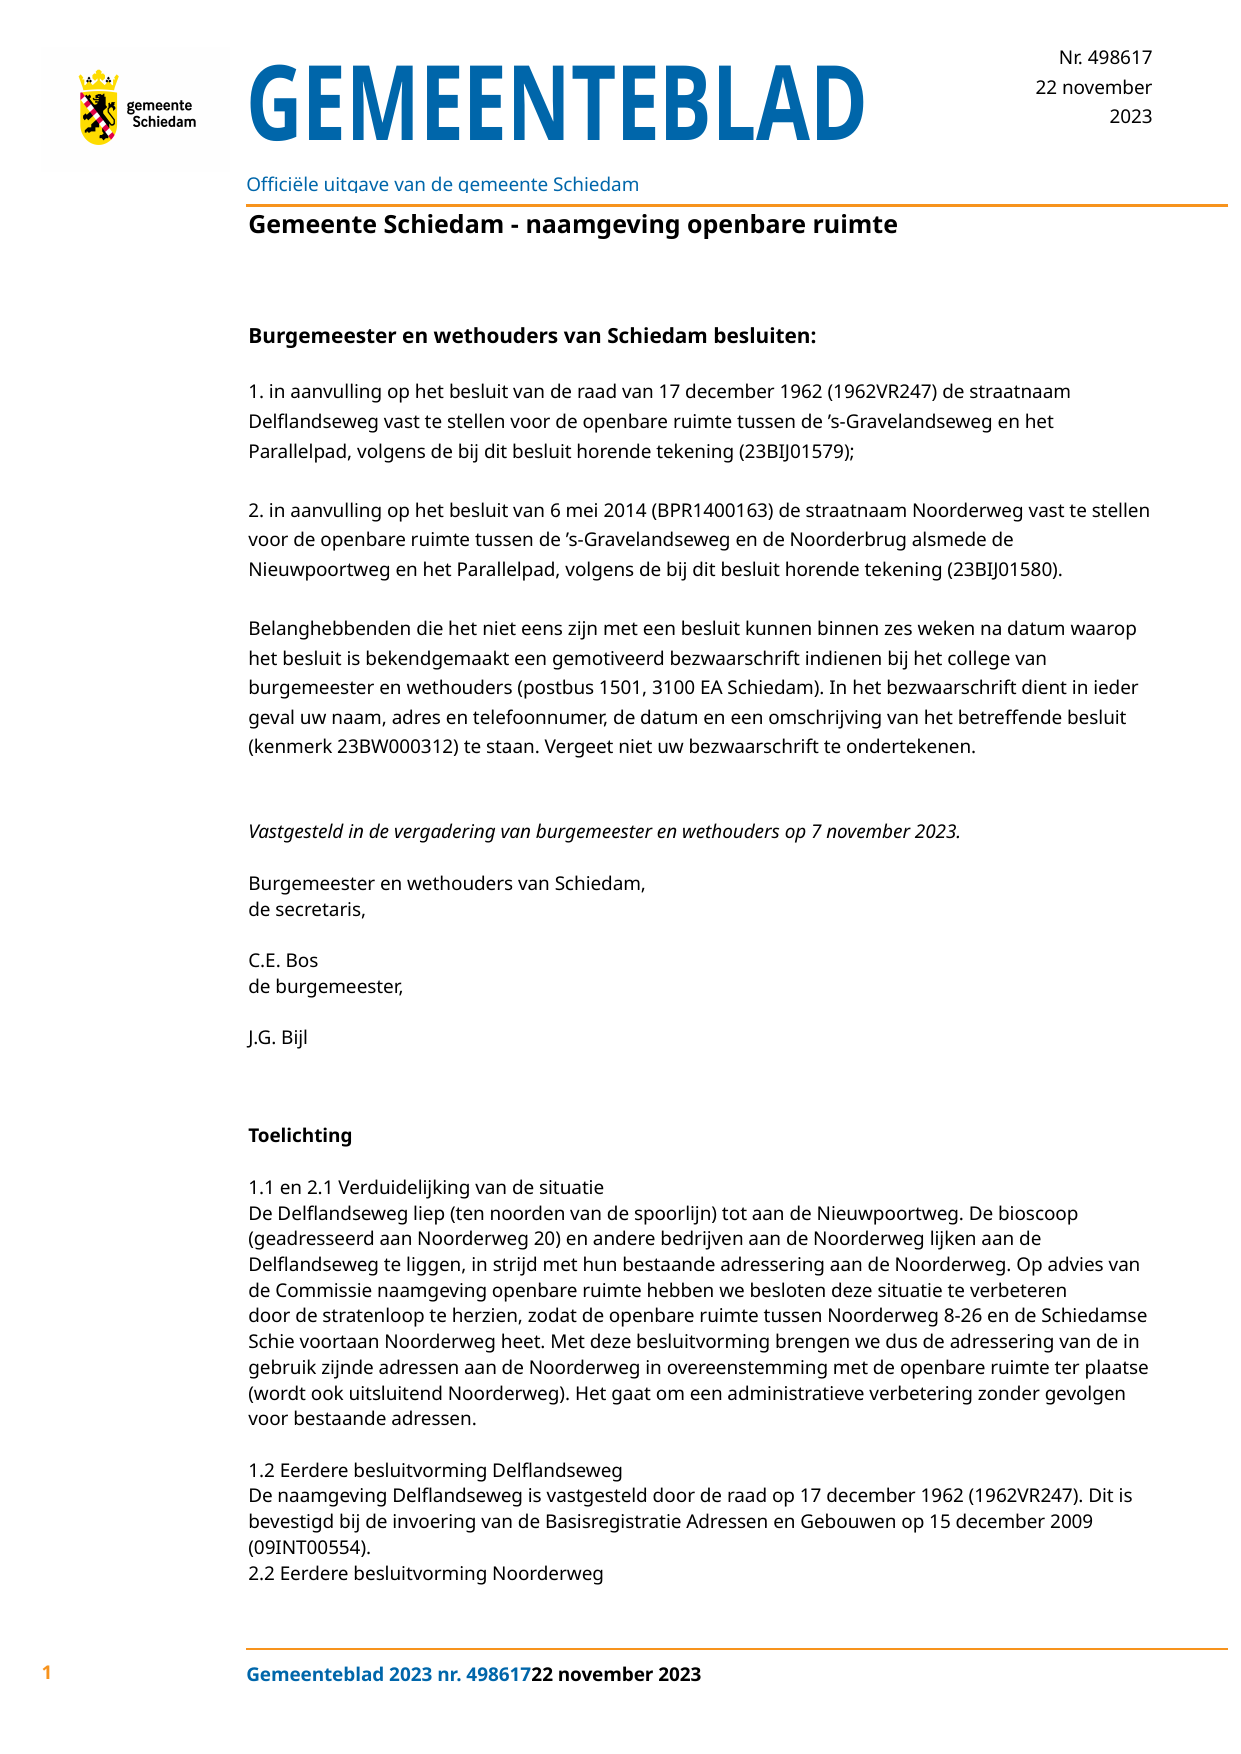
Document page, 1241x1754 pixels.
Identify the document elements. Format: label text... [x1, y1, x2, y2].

text C.E. Bos [248, 947, 1152, 973]
text Belanghebbenden die het niet eens zijn met een besluit kunnen binnen zes weken na datum waarop het besluit is bekendgemaakt een gemotiveerd bezwaarschrift indienen bij het college van burgemeester en wethouders (postbus 1501, 3100 EA Schiedam). In het bezwaarschrift dient in ieder geval uw naam, adres en telefoonnumer, de datum en een omschrijving van het betreffende besluit (kenmerk 23BW000312) te staan. Vergeet niet uw bezwaarschrift te ondertekenen. [248, 615, 1152, 759]
text door de stratenloop te herzien, zodat de openbare ruimte tussen Noorderweg 8-26 en de Schiedamse Schie voortaan Noorderweg heet. Met deze besluitvorming brengen we dus de adressering van de in gebruik zijnde adressen aan de Noorderweg in overeenstemming met de openbare ruimte ter plaatse (wordt ook uitsluitend Noorderweg). Het gaat om een administratieve verbetering zonder gevolgen voor bestaande adressen. [248, 1303, 1152, 1431]
text J.G. Bijl [248, 1024, 1152, 1050]
text Burgemeester en wethouders van Schiedam besluiten: [248, 321, 1152, 349]
text 1.1 en 2.1 Verduidelijking van de situatie [248, 1174, 1152, 1200]
text 1. in aanvulling op het besluit van de raad van 17 december 1962 (1962VR247) de straatnaam Delflandseweg vast te stellen voor de openbare ruimte tussen de ’s-Gravelandseweg en het Parallelpad, volgens de bij dit besluit horende tekening (23BIJ01579); [248, 379, 1152, 464]
text Burgemeester en wethouders van Schiedam, [248, 870, 1152, 896]
text de secretaris, [248, 896, 1152, 922]
text Toelichting [248, 1122, 1152, 1148]
text Vastgesteld in de vergadering van burgemeester en wethouders op 7 november 2023. [248, 819, 1152, 844]
text Gemeente Schiedam - naamgeving openbare ruimte [248, 207, 1152, 241]
text De Delflandseweg liep (ten noorden van de spoorlijn) tot aan de Nieuwpoortweg. De bioscoop (geadresseerd aan Noorderweg 20) en andere bedrijven aan de Noorderweg lijken aan de Delflandseweg te liggen, in strijd met hun bestaande adressering aan de Noorderweg. Op advies van de Commissie naamgeving openbare ruimte hebben we besloten deze situatie te verbeteren [248, 1200, 1152, 1303]
picture [41, 47, 231, 172]
text de burgemeester, [248, 973, 1152, 999]
text 1.2 Eerdere besluitvorming Delflandseweg [248, 1457, 1152, 1483]
text 2.2 Eerdere besluitvorming Noorderweg [248, 1560, 1152, 1586]
text 2. in aanvulling op het besluit van 6 mei 2014 (BPR1400163) de straatnaam Noorderweg vast te stellen voor de openbare ruimte tussen de ’s-Gravelandseweg en de Noorderbrug alsmede de Nieuwpoortweg en het Parallelpad, volgens de bij dit besluit horende tekening (23BIJ01580). [248, 497, 1152, 582]
text De naamgeving Delflandseweg is vastgesteld door de raad op 17 december 1962 (1962VR247). Dit is bevestigd bij de invoering van de Basisregistratie Adressen en Gebouwen op 15 december 2009 (09INT00554). [248, 1483, 1152, 1560]
